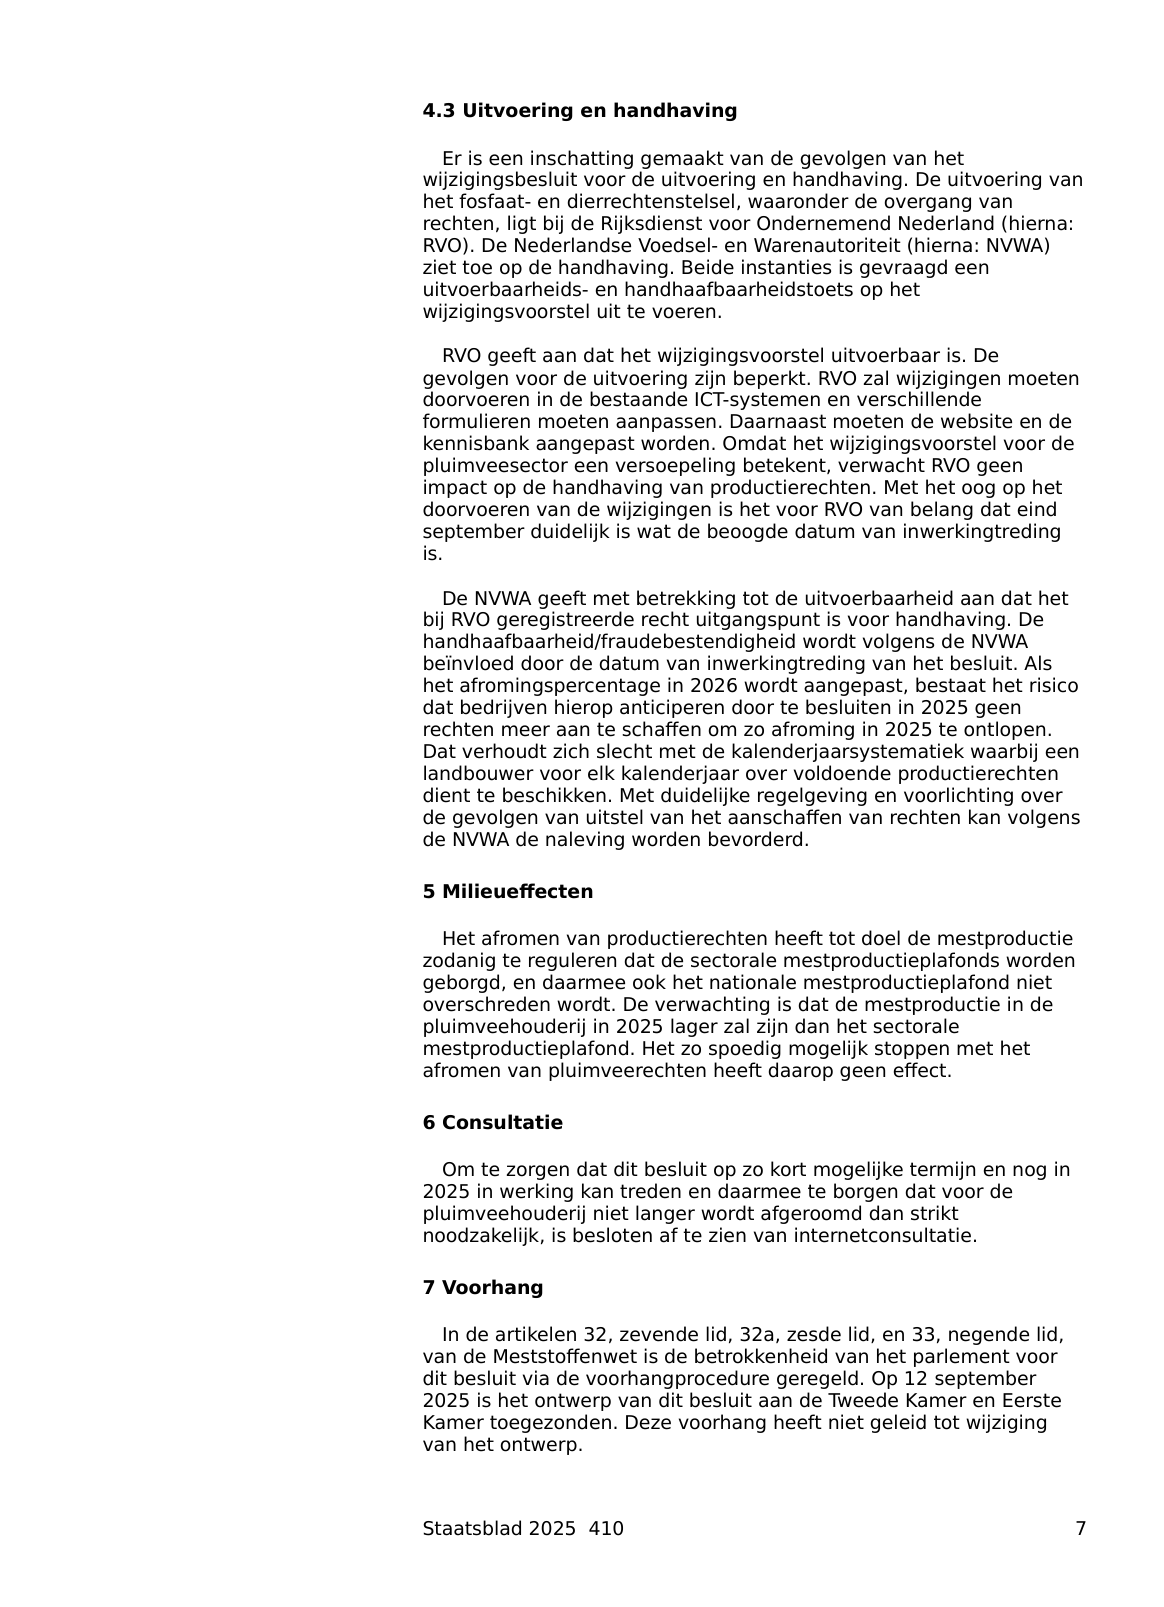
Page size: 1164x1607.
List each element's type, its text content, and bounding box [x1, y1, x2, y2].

subtitle 4.3 Uitvoering en handhaving [422, 100, 1087, 122]
text Het afromen van productierechten heeft tot doel de mestproductie zodanig te reguleren dat de sectorale mestproductieplafonds worden geborgd, en daarmee ook het nationale mestproductieplafond niet overschreden wordt. De verwachting is dat de mestproductie in de pluimveehouderij in 2025 lager zal zijn dan het sectorale mestproductieplafond. Het zo spoedig mogelijk stoppen met het afromen van pluimveerechten heeft daarop geen effect. [422, 928, 1087, 1082]
text RVO geeft aan dat het wijzigingsvoorstel uitvoerbaar is. De gevolgen voor de uitvoering zijn beperkt. RVO zal wijzigingen moeten doorvoeren in de bestaande ICT-systemen en verschillende formulieren moeten aanpassen. Daarnaast moeten de website en de kennisbank aangepast worden. Omdat het wijzigingsvoorstel voor de pluimveesector een versoepeling betekent, verwacht RVO geen impact op de handhaving van productierechten. Met het oog op het doorvoeren van de wijzigingen is het voor RVO van belang dat eind september duidelijk is wat de beoogde datum van inwerkingtreding is. [422, 345, 1087, 565]
text In de artikelen 32, zevende lid, 32a, zesde lid, en 33, negende lid, van de Meststoffenwet is de betrokkenheid van het parlement voor dit besluit via de voorhangprocedure geregeld. Op 12 september 2025 is het ontwerp van dit besluit aan de Tweede Kamer en Eerste Kamer toegezonden. Deze voorhang heeft niet geleid tot wijziging van het ontwerp. [422, 1324, 1087, 1456]
subtitle 6 Consultatie [422, 1112, 1087, 1134]
text De NVWA geeft met betrekking tot de uitvoerbaarheid aan dat het bij RVO geregistreerde recht uitgangspunt is voor handhaving. De handhaafbaarheid/fraudebestendigheid wordt volgens de NVWA beïnvloed door de datum van inwerkingtreding van het besluit. Als het afromingspercentage in 2026 wordt aangepast, bestaat het risico dat bedrijven hierop anticiperen door te besluiten in 2025 geen rechten meer aan te schaffen om zo afroming in 2025 te ontlopen. Dat verhoudt zich slecht met de kalenderjaarsystematiek waarbij een landbouwer voor elk kalenderjaar over voldoende productierechten dient te beschikken. Met duidelijke regelgeving en voorlichting over de gevolgen van uitstel van het aanschaffen van rechten kan volgens de NVWA de naleving worden bevorderd. [422, 587, 1087, 851]
text Om te zorgen dat dit besluit op zo kort mogelijke termijn en nog in 2025 in werking kan treden en daarmee te borgen dat voor de pluimveehouderij niet langer wordt afgeroomd dan strikt noodzakelijk, is besloten af te zien van internetconsultatie. [422, 1159, 1087, 1247]
text Er is een inschatting gemaakt van de gevolgen van het wijzigingsbesluit voor de uitvoering en handhaving. De uitvoering van het fosfaat- en dierrechtenstelsel, waaronder de overgang van rechten, ligt bij de Rijksdienst voor Ondernemend Nederland (hierna: RVO). De Nederlandse Voedsel- en Warenautoriteit (hierna: NVWA) ziet toe op de handhaving. Beide instanties is gevraagd een uitvoerbaarheids- en handhaafbaarheidstoets op het wijzigingsvoorstel uit te voeren. [422, 147, 1087, 323]
subtitle 7 Voorhang [422, 1277, 1087, 1299]
subtitle 5 Milieueffecten [422, 881, 1087, 903]
